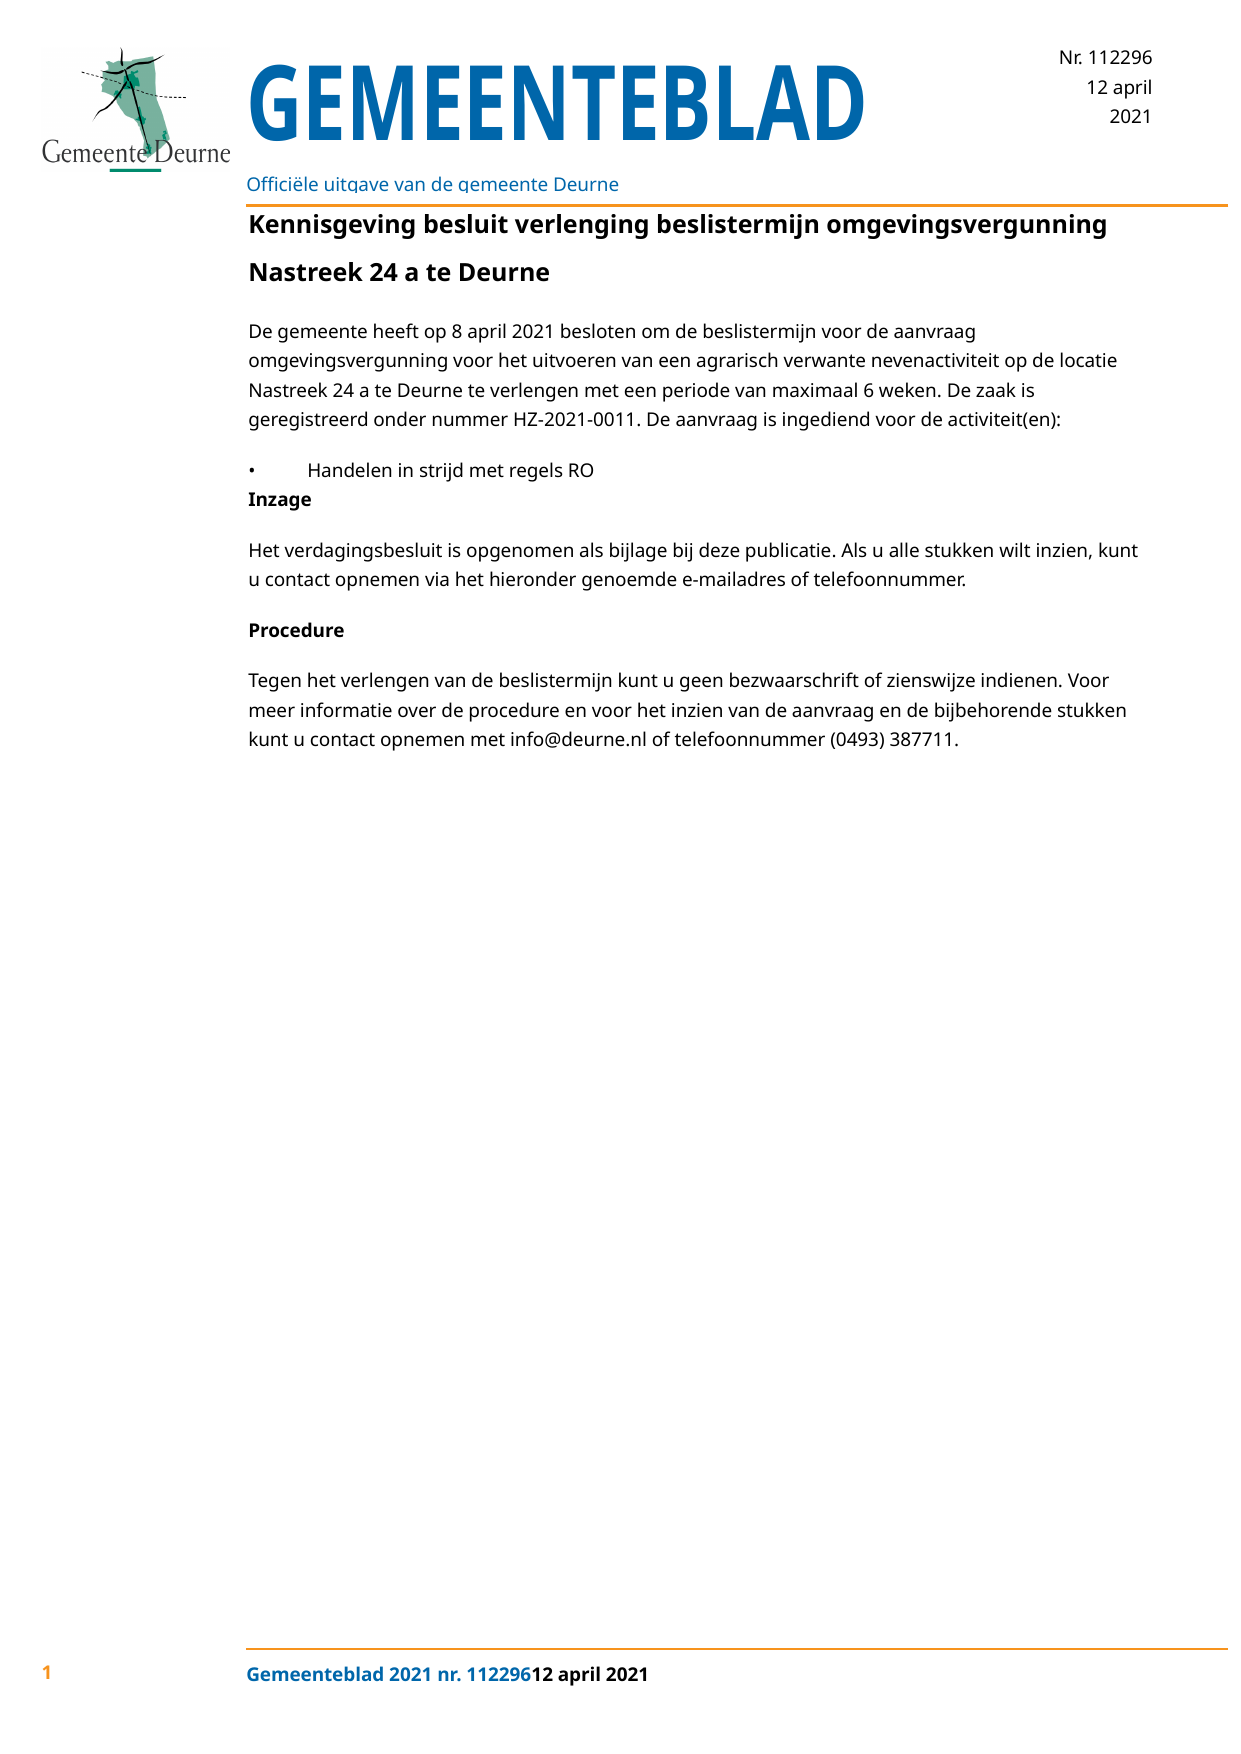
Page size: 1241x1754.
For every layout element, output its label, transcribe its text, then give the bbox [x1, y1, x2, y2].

text Tegen het verlengen van de beslistermijn kunt u geen bezwaarschrift of zienswijze indienen. Voor meer informatie over de procedure en voor het inzien van de aanvraag en de bijbehorende stukken kunt u contact opnemen met info@deurne.nl of telefoonnummer (0493) 387711. [248, 667, 1152, 752]
list Handelen in strijd met regels RO [248, 457, 1152, 483]
text Kennisgeving besluit verlenging beslistermijn omgevingsvergunning Nastreek 24 a te Deurne [248, 207, 1152, 288]
text Inzage [248, 487, 1152, 512]
text Het verdagingsbesluit is opgenomen als bijlage bij deze publicatie. Als u alle stukken wilt inzien, kunt u contact opnemen via het hieronder genoemde e-mailadres of telefoonnummer. [248, 537, 1152, 592]
text De gemeente heeft op 8 april 2021 besloten om de beslistermijn voor de aanvraag omgevingsvergunning voor het uitvoeren van een agrarisch verwante nevenactiviteit op de locatie Nastreek 24 a te Deurne te verlengen met een periode van maximaal 6 weken. De zaak is geregistreerd onder nummer HZ-2021-0011. De aanvraag is ingediend voor de activiteit(en): [248, 318, 1152, 432]
picture [41, 47, 231, 172]
text Procedure [248, 617, 1152, 643]
